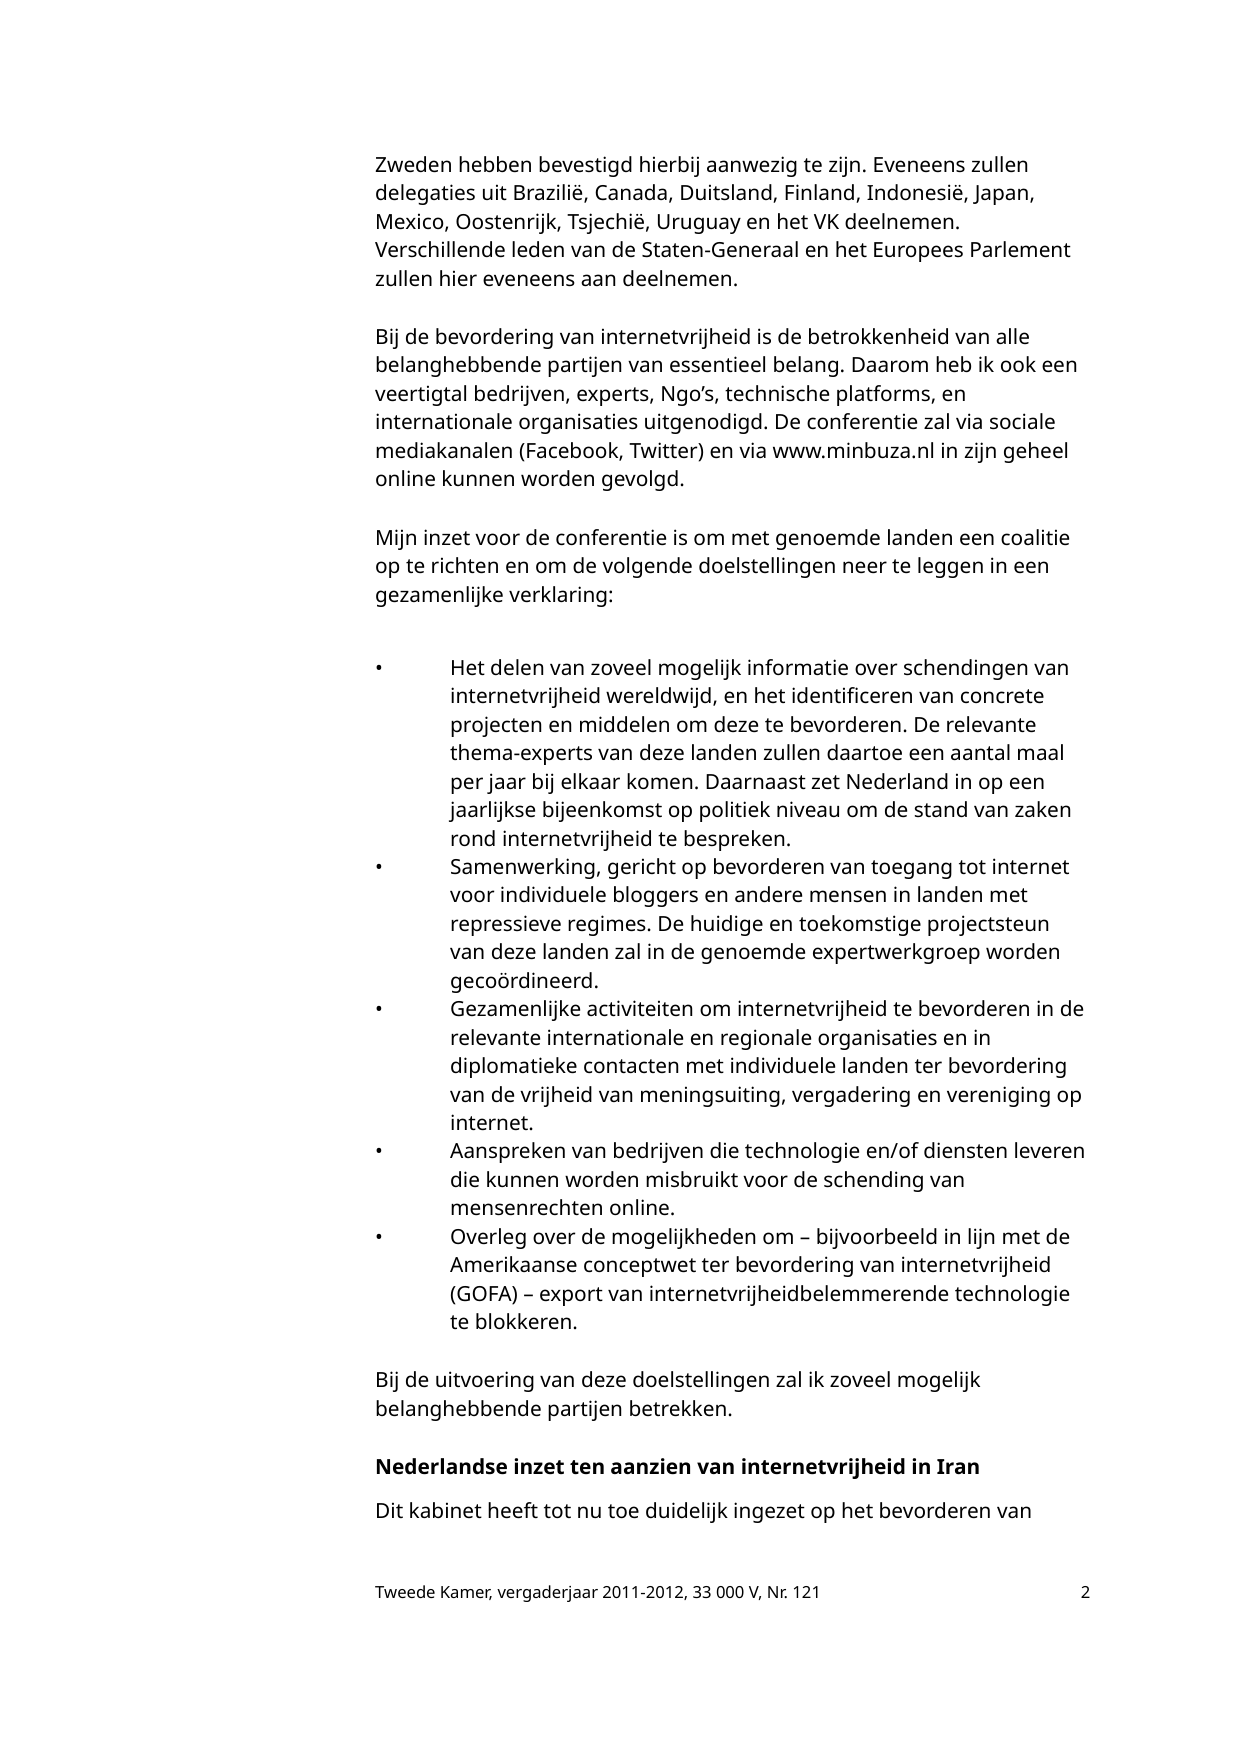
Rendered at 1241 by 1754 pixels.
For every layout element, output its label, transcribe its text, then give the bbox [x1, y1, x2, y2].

list Samenwerking, gericht op bevorderen van toegang tot internet voor individuele bloggers en andere mensen in landen met repressieve regimes. De huidige en toekomstige projectsteun van deze landen zal in de genoemde expertwerkgroep worden gecoördineerd. [375, 852, 1090, 994]
text Zweden hebben bevestigd hierbij aanwezig te zijn. Eveneens zullen delegaties uit Brazilië, Canada, Duitsland, Finland, Indonesië, Japan, Mexico, Oostenrijk, Tsjechië, Uruguay en het VK deelnemen. Verschillende leden van de Staten-Generaal en het Europees Parlement zullen hier eveneens aan deelnemen. [375, 150, 1090, 292]
text Mijn inzet voor de conferentie is om met genoemde landen een coalitie op te richten en om de volgende doelstellingen neer te leggen in een gezamenlijke verklaring: [375, 523, 1090, 608]
list Gezamenlijke activiteiten om internetvrijheid te bevorderen in de relevante internationale en regionale organisaties en in diplomatieke contacten met individuele landen ter bevordering van de vrijheid van meningsuiting, vergadering en vereniging op internet. [375, 994, 1090, 1137]
list Het delen van zoveel mogelijk informatie over schendingen van internetvrijheid wereldwijd, en het identificeren van concrete projecten en middelen om deze te bevorderen. De relevante thema-experts van deze landen zullen daartoe een aantal maal per jaar bij elkaar komen. Daarnaast zet Nederland in op een jaarlijkse bijeenkomst op politiek niveau om de stand van zaken rond internetvrijheid te bespreken. [375, 653, 1090, 852]
text Bij de uitvoering van deze doelstellingen zal ik zoveel mogelijk belanghebbende partijen betrekken. [375, 1366, 1090, 1422]
text Nederlandse inzet ten aanzien van internetvrijheid in Iran [375, 1452, 1090, 1481]
list Overleg over de mogelijkheden om – bijvoorbeeld in lijn met de Amerikaanse conceptwet ter bevordering van internetvrijheid (GOFA) – export van internetvrijheidbelemmerende technologie te blokkeren. [375, 1222, 1090, 1336]
list Aanspreken van bedrijven die technologie en/of diensten leveren die kunnen worden misbruikt voor de schending van mensenrechten online. [375, 1137, 1090, 1222]
text Dit kabinet heeft tot nu toe duidelijk ingezet op het bevorderen van [375, 1496, 1090, 1524]
text Bij de bevordering van internetvrijheid is de betrokkenheid van alle belanghebbende partijen van essentieel belang. Daarom heb ik ook een veertigtal bedrijven, experts, Ngo’s, technische platforms, en internationale organisaties uitgenodigd. De conferentie zal via sociale mediakanalen (Facebook, Twitter) en via www.minbuza.nl in zijn geheel online kunnen worden gevolgd. [375, 322, 1090, 493]
